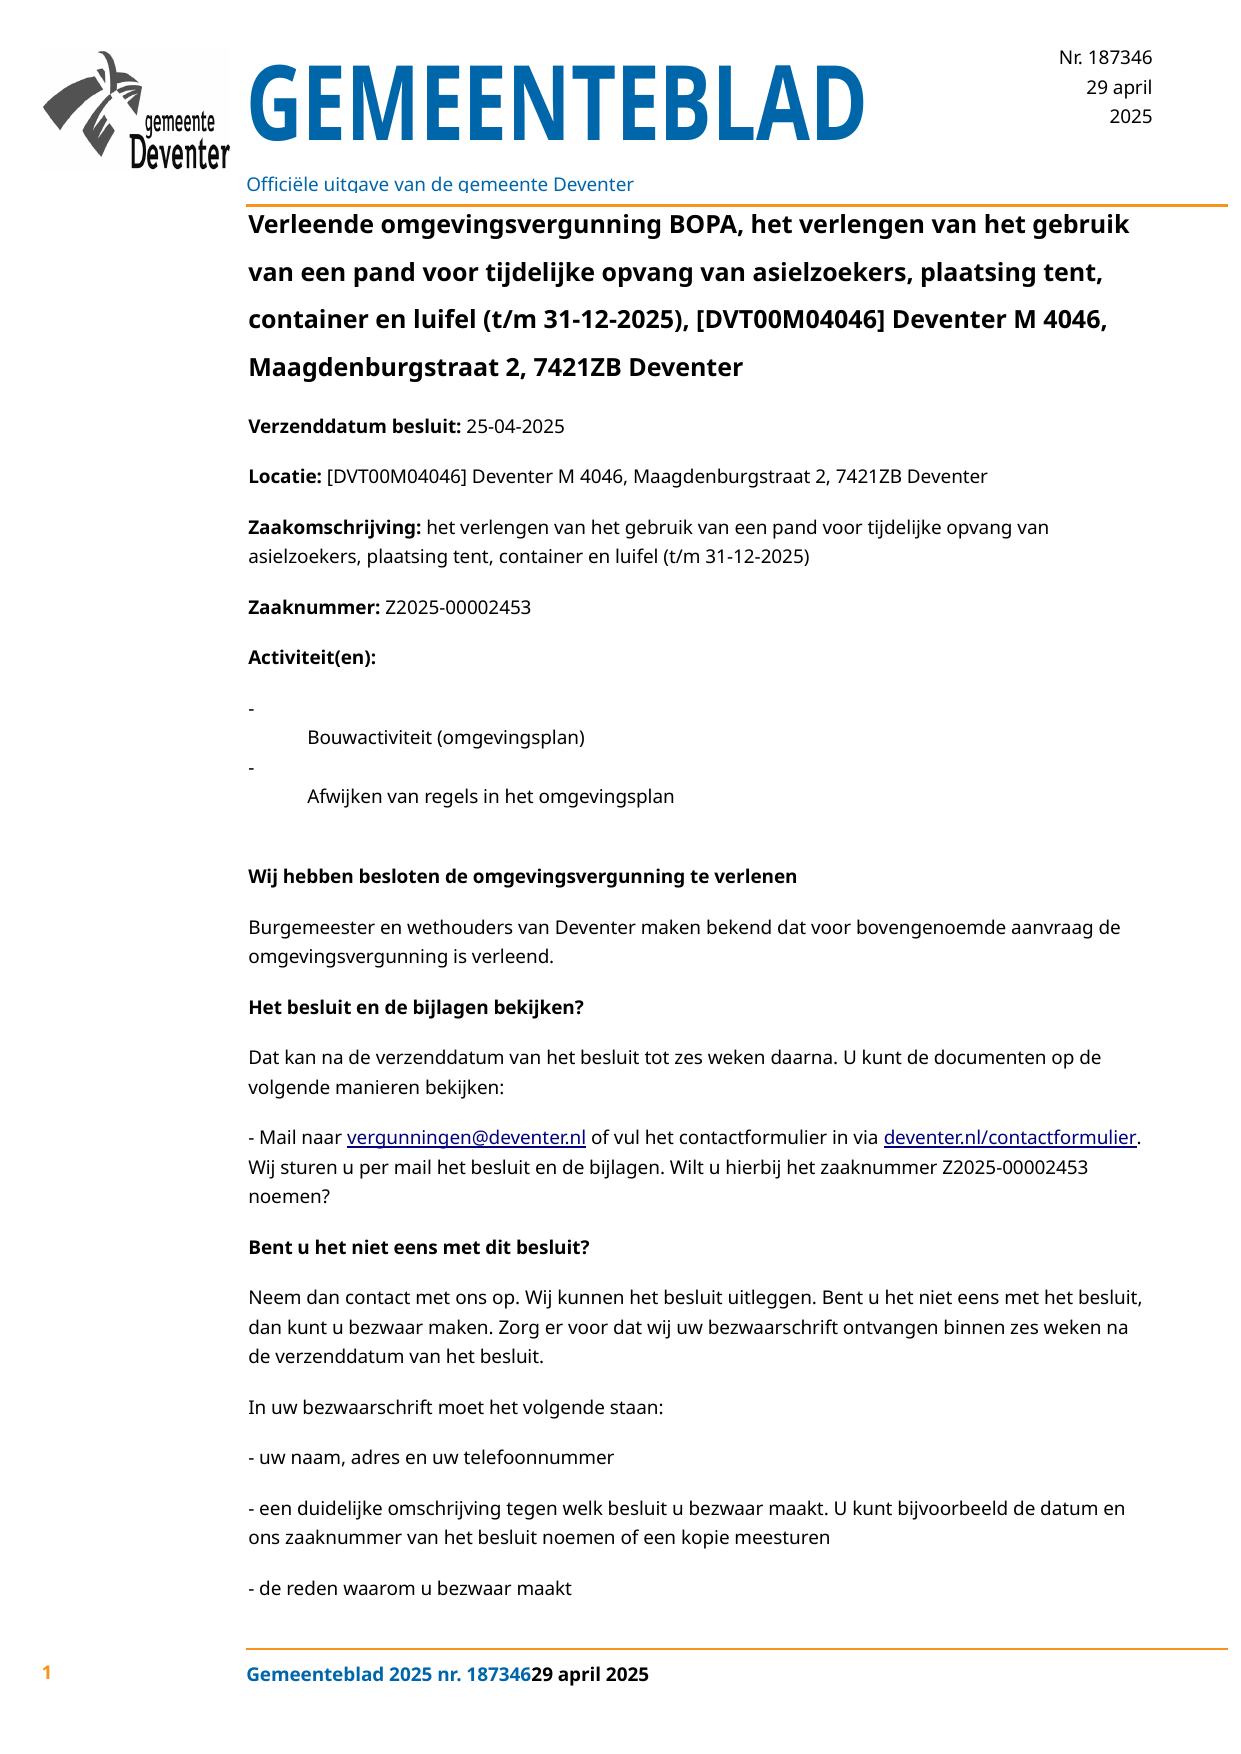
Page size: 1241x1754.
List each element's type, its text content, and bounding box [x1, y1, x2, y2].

text Bent u het niet eens met dit besluit? [248, 1234, 1152, 1260]
text Zaakomschrijving: het verlengen van het gebruik van een pand voor tijdelijke opvang van asielzoekers, plaatsing tent, container en luifel (t/m 31-12-2025) [248, 514, 1152, 569]
text Verzenddatum besluit: 25-04-2025 [248, 413, 1152, 439]
text Verleende omgevingsvergunning BOPA, het verlengen van het gebruik van een pand voor tijdelijke opvang van asielzoekers, plaatsing tent, container en luifel (t/m 31-12-2025), [DVT00M04046] Deventer M 4046, Maagdenburgstraat 2, 7421ZB Deventer [248, 207, 1152, 384]
list Afwijken van regels in het omgevingsplan [248, 783, 1152, 809]
text Burgemeester en wethouders van Deventer maken bekend dat voor bovengenoemde aanvraag de omgevingsvergunning is verleend. [248, 914, 1152, 969]
text Zaaknummer: Z2025-00002453 [248, 594, 1152, 620]
text - uw naam, adres en uw telefoonnummer [248, 1444, 1152, 1470]
text Het besluit en de bijlagen bekijken? [248, 994, 1152, 1020]
text - Mail naar vergunningen@deventer.nl of vul het contactformulier in via deventer.nl/contactformulier. Wij sturen u per mail het besluit en de bijlagen. Wilt u hierbij het zaaknummer Z2025-00002453 noemen? [248, 1124, 1152, 1209]
list Bouwactiviteit (omgevingsplan) [248, 724, 1152, 750]
picture [41, 47, 231, 172]
text In uw bezwaarschrift moet het volgende staan: [248, 1394, 1152, 1420]
text Wij hebben besloten de omgevingsvergunning te verlenen [248, 863, 1152, 889]
text Locatie: [DVT00M04046] Deventer M 4046, Maagdenburgstraat 2, 7421ZB Deventer [248, 463, 1152, 489]
text - de reden waarom u bezwaar maakt [248, 1575, 1152, 1601]
text Dat kan na de verzenddatum van het besluit tot zes weken daarna. U kunt de documenten op de volgende manieren bekijken: [248, 1044, 1152, 1100]
text Activiteit(en): [248, 644, 1152, 670]
text Neem dan contact met ons op. Wij kunnen het besluit uitleggen. Bent u het niet eens met het besluit, dan kunt u bezwaar maken. Zorg er voor dat wij uw bezwaarschrift ontvangen binnen zes weken na de verzenddatum van het besluit. [248, 1284, 1152, 1369]
text - een duidelijke omschrijving tegen welk besluit u bezwaar maakt. U kunt bijvoorbeeld de datum en ons zaaknummer van het besluit noemen of een kopie meesturen [248, 1495, 1152, 1550]
